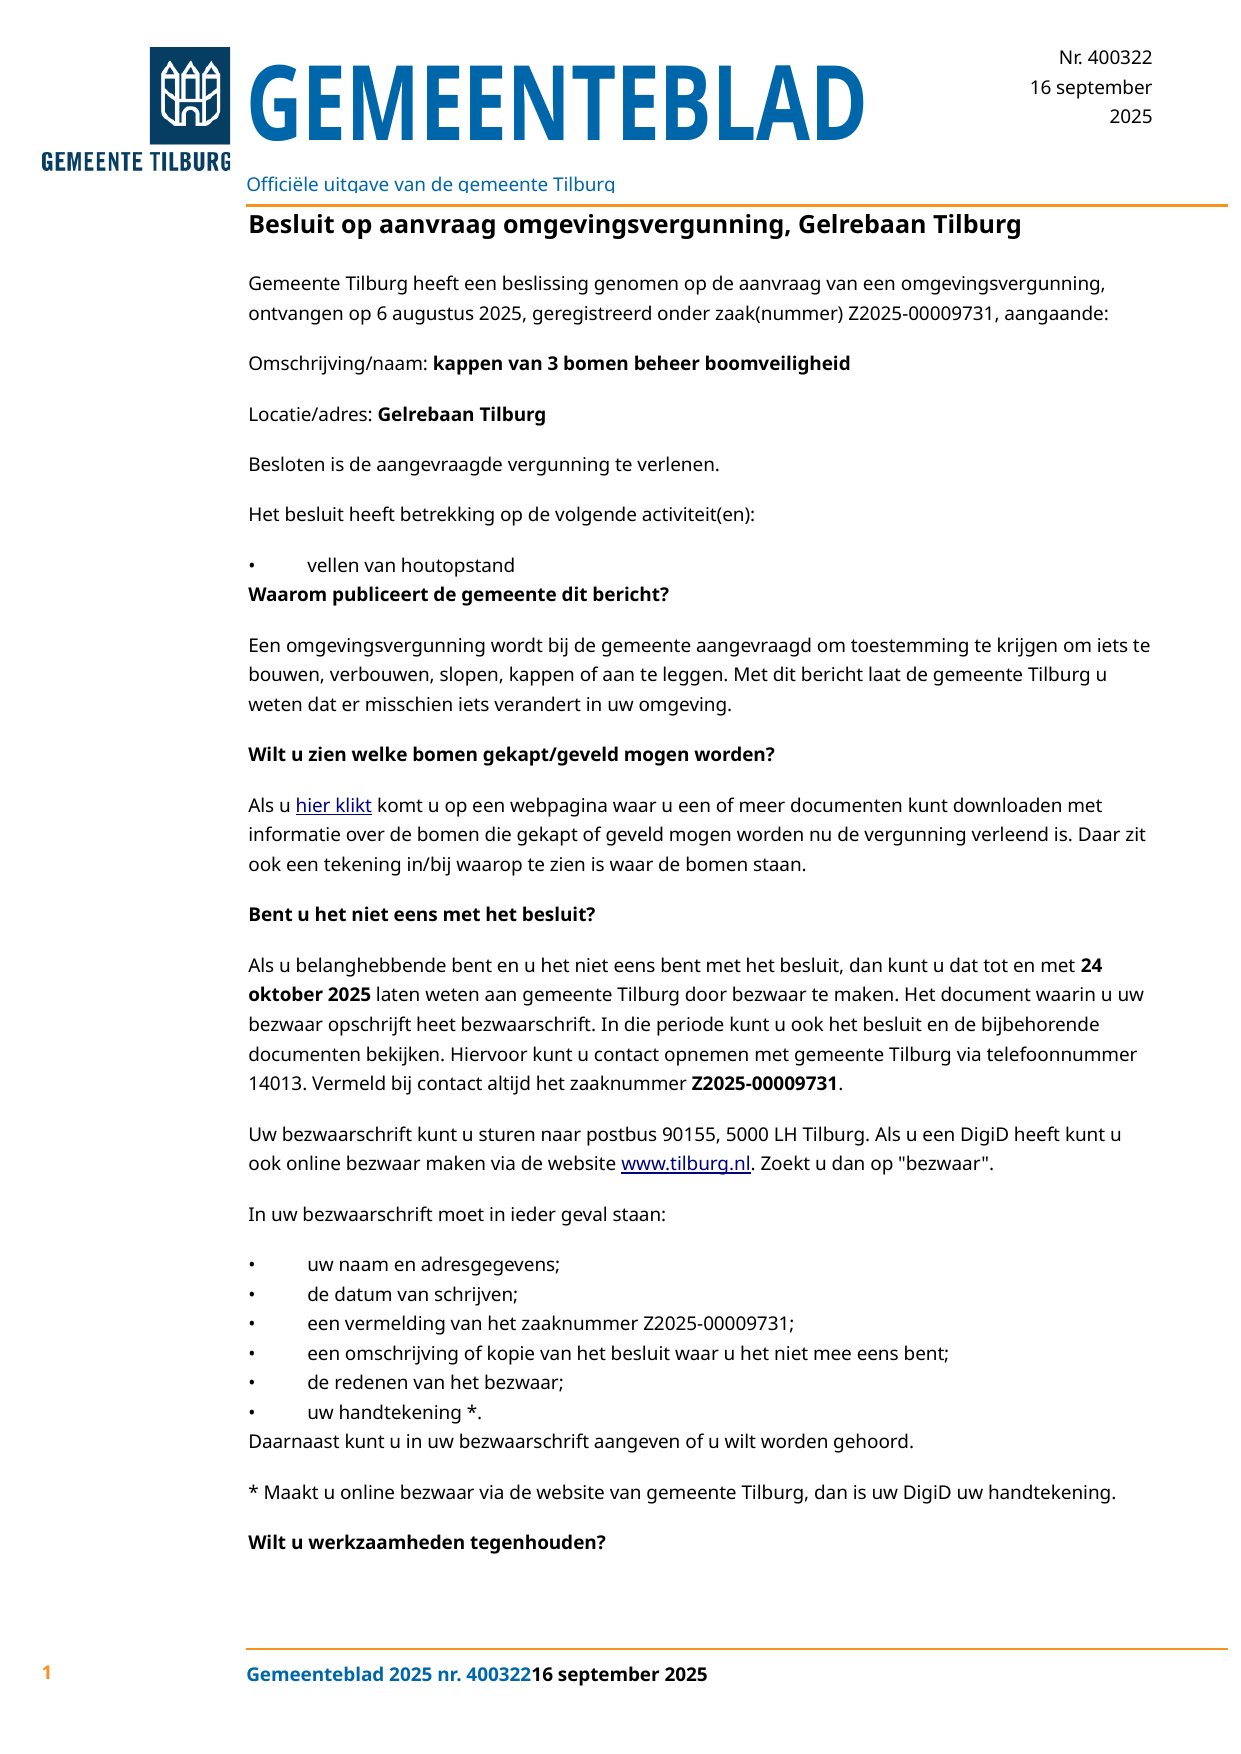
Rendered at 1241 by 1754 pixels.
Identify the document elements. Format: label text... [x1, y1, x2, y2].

text Het besluit heeft betrekking op de volgende activiteit(en): [248, 502, 1152, 527]
list uw naam en adresgegevens; [248, 1251, 1152, 1277]
list de redenen van het bezwaar; [248, 1369, 1152, 1395]
text Als u belanghebbende bent en u het niet eens bent met het besluit, dan kunt u dat tot en met 24 oktober 2025 laten weten aan gemeente Tilburg door bezwaar te maken. Het document waarin u uw bezwaar opschrijft heet bezwaarschrift. In die periode kunt u ook het besluit en de bijbehorende documenten bekijken. Hiervoor kunt u contact opnemen met gemeente Tilburg via telefoonnummer 14013. Vermeld bij contact altijd het zaaknummer Z2025-00009731. [248, 952, 1152, 1096]
list een vermelding van het zaaknummer Z2025-00009731; [248, 1310, 1152, 1336]
text Gemeente Tilburg heeft een beslissing genomen op de aanvraag van een omgevingsvergunning, ontvangen op 6 augustus 2025, geregistreerd onder zaak(nummer) Z2025-00009731, aangaande: [248, 270, 1152, 326]
text In uw bezwaarschrift moet in ieder geval staan: [248, 1201, 1152, 1226]
text Waarom publiceert de gemeente dit bericht? [248, 582, 1152, 607]
text Omschrijving/naam: kappen van 3 bomen beheer boomveiligheid [248, 350, 1152, 376]
text Besloten is de aangevraagde vergunning te verlenen. [248, 451, 1152, 477]
text * Maakt u online bezwaar via de website van gemeente Tilburg, dan is uw DigiD uw handtekening. [248, 1479, 1152, 1505]
text Besluit op aanvraag omgevingsvergunning, Gelrebaan Tilburg [248, 207, 1152, 241]
text Een omgevingsvergunning wordt bij de gemeente aangevraagd om toestemming te krijgen om iets te bouwen, verbouwen, slopen, kappen of aan te leggen. Met dit bericht laat de gemeente Tilburg u weten dat er misschien iets verandert in uw omgeving. [248, 632, 1152, 717]
text Wilt u zien welke bomen gekapt/geveld mogen worden? [248, 742, 1152, 767]
text Wilt u werkzaamheden tegenhouden? [248, 1529, 1152, 1555]
text Uw bezwaarschrift kunt u sturen naar postbus 90155, 5000 LH Tilburg. Als u een DigiD heeft kunt u ook online bezwaar maken via de website www.tilburg.nl. Zoekt u dan op "bezwaar". [248, 1121, 1152, 1176]
list vellen van houtopstand [248, 552, 1152, 578]
text Locatie/adres: Gelrebaan Tilburg [248, 401, 1152, 426]
list uw handtekening *. [248, 1399, 1152, 1425]
list de datum van schrijven; [248, 1281, 1152, 1306]
text Als u hier klikt komt u op een webpagina waar u een of meer documenten kunt downloaden met informatie over de bomen die gekapt of geveld mogen worden nu de vergunning verleend is. Daar zit ook een tekening in/bij waarop te zien is waar de bomen staan. [248, 792, 1152, 877]
list een omschrijving of kopie van het besluit waar u het niet mee eens bent; [248, 1340, 1152, 1366]
picture [41, 47, 231, 172]
text Daarnaast kunt u in uw bezwaarschrift aangeven of u wilt worden gehoord. [248, 1429, 1152, 1454]
text Bent u het niet eens met het besluit? [248, 902, 1152, 927]
